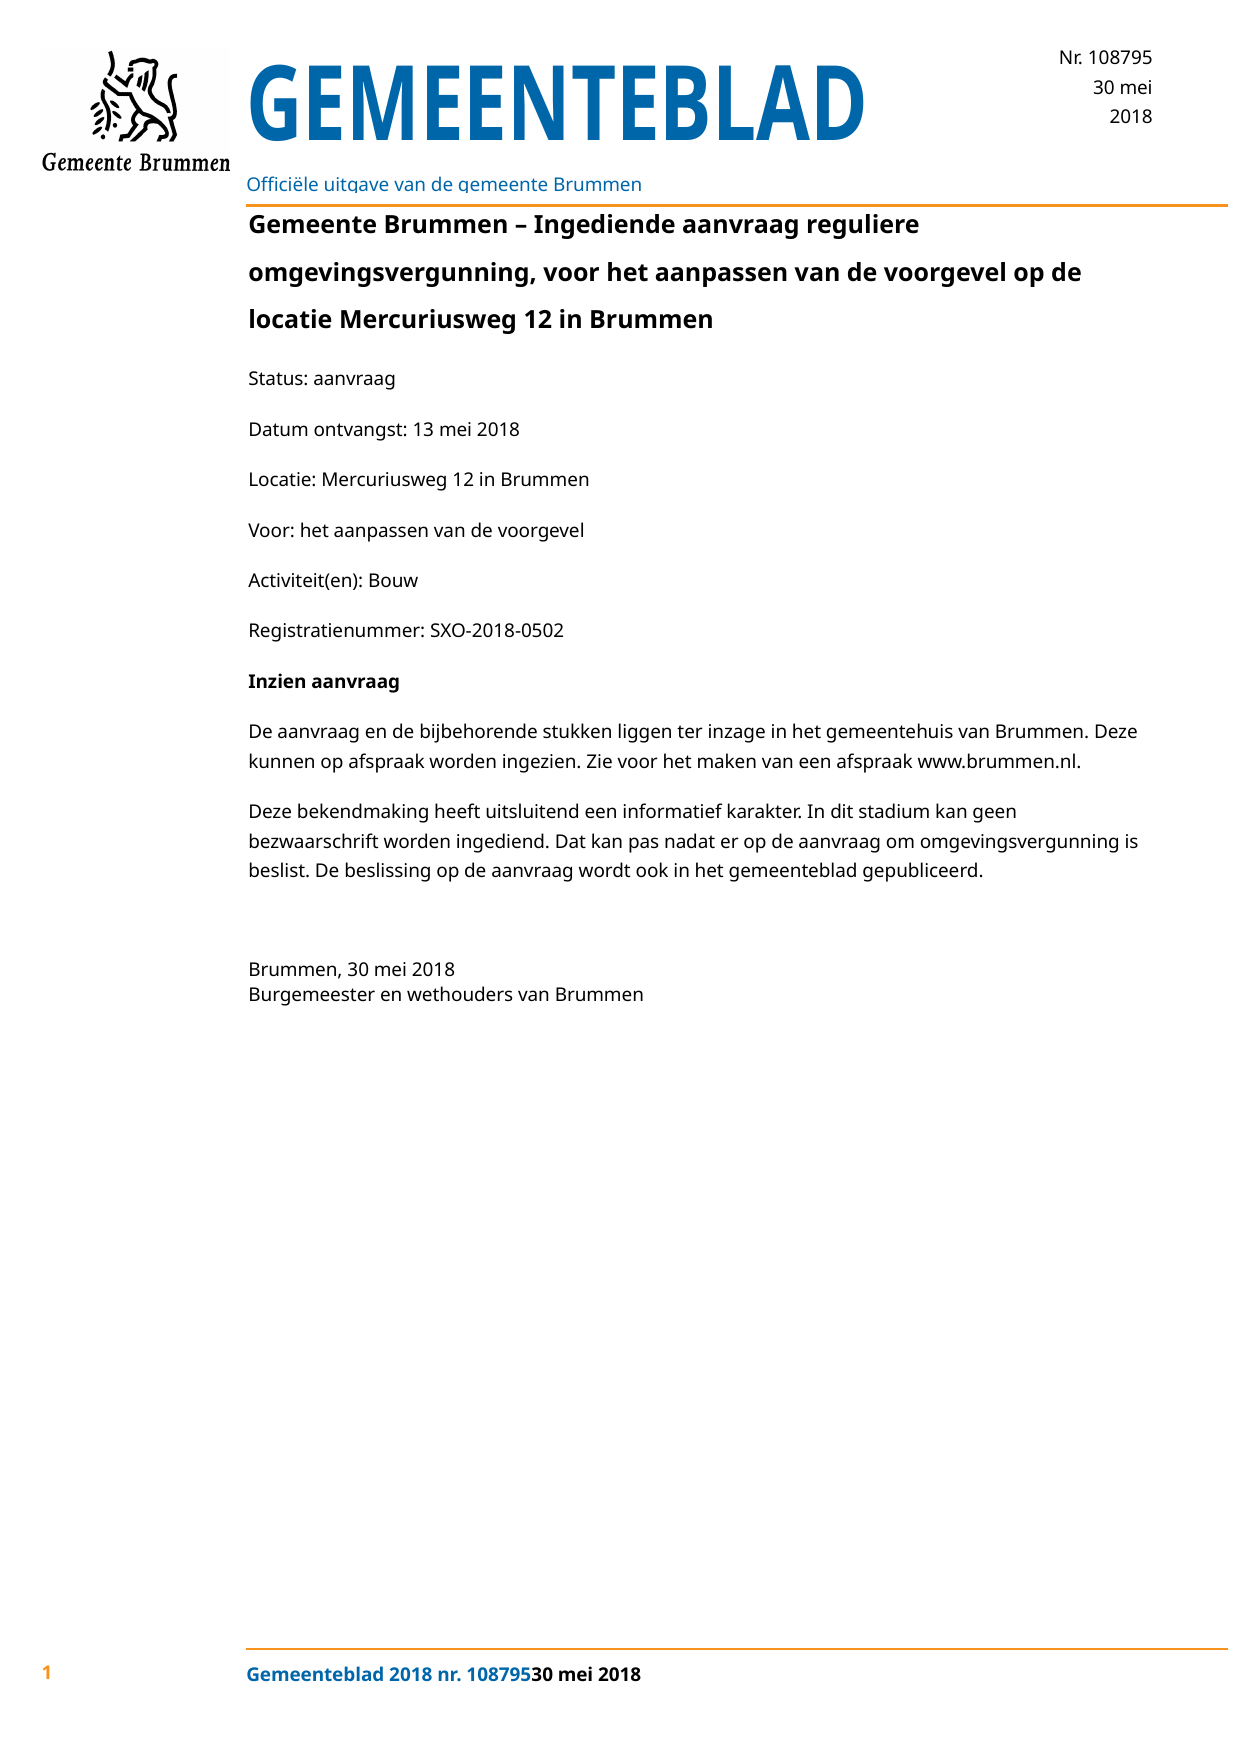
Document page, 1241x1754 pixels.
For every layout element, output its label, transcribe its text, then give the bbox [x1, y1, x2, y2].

text Status: aanvraag [248, 366, 1152, 391]
text Inzien aanvraag [248, 668, 1152, 694]
text Registratienummer: SXO-2018-0502 [248, 618, 1152, 643]
text Burgemeester en wethouders van Brummen [248, 982, 1152, 1007]
text Voor: het aanpassen van de voorgevel [248, 517, 1152, 542]
text De aanvraag en de bijbehorende stukken liggen ter inzage in het gemeentehuis van Brummen. Deze kunnen op afspraak worden ingezien. Zie voor het maken van een afspraak www.brummen.nl. [248, 718, 1152, 774]
text Locatie: Mercuriusweg 12 in Brummen [248, 466, 1152, 492]
text Activiteit(en): Bouw [248, 567, 1152, 593]
text Deze bekendmaking heeft uitsluitend een informatief karakter. In dit stadium kan geen bezwaarschrift worden ingediend. Dat kan pas nadat er op de aanvraag om omgevingsvergunning is beslist. De beslissing op de aanvraag wordt ook in het gemeenteblad gepubliceerd. [248, 798, 1152, 883]
text Brummen, 30 mei 2018 [248, 956, 1152, 982]
picture [41, 47, 231, 172]
text Datum ontvangst: 13 mei 2018 [248, 416, 1152, 442]
text Gemeente Brummen – Ingediende aanvraag reguliere omgevingsvergunning, voor het aanpassen van de voorgevel op de locatie Mercuriusweg 12 in Brummen [248, 207, 1152, 336]
